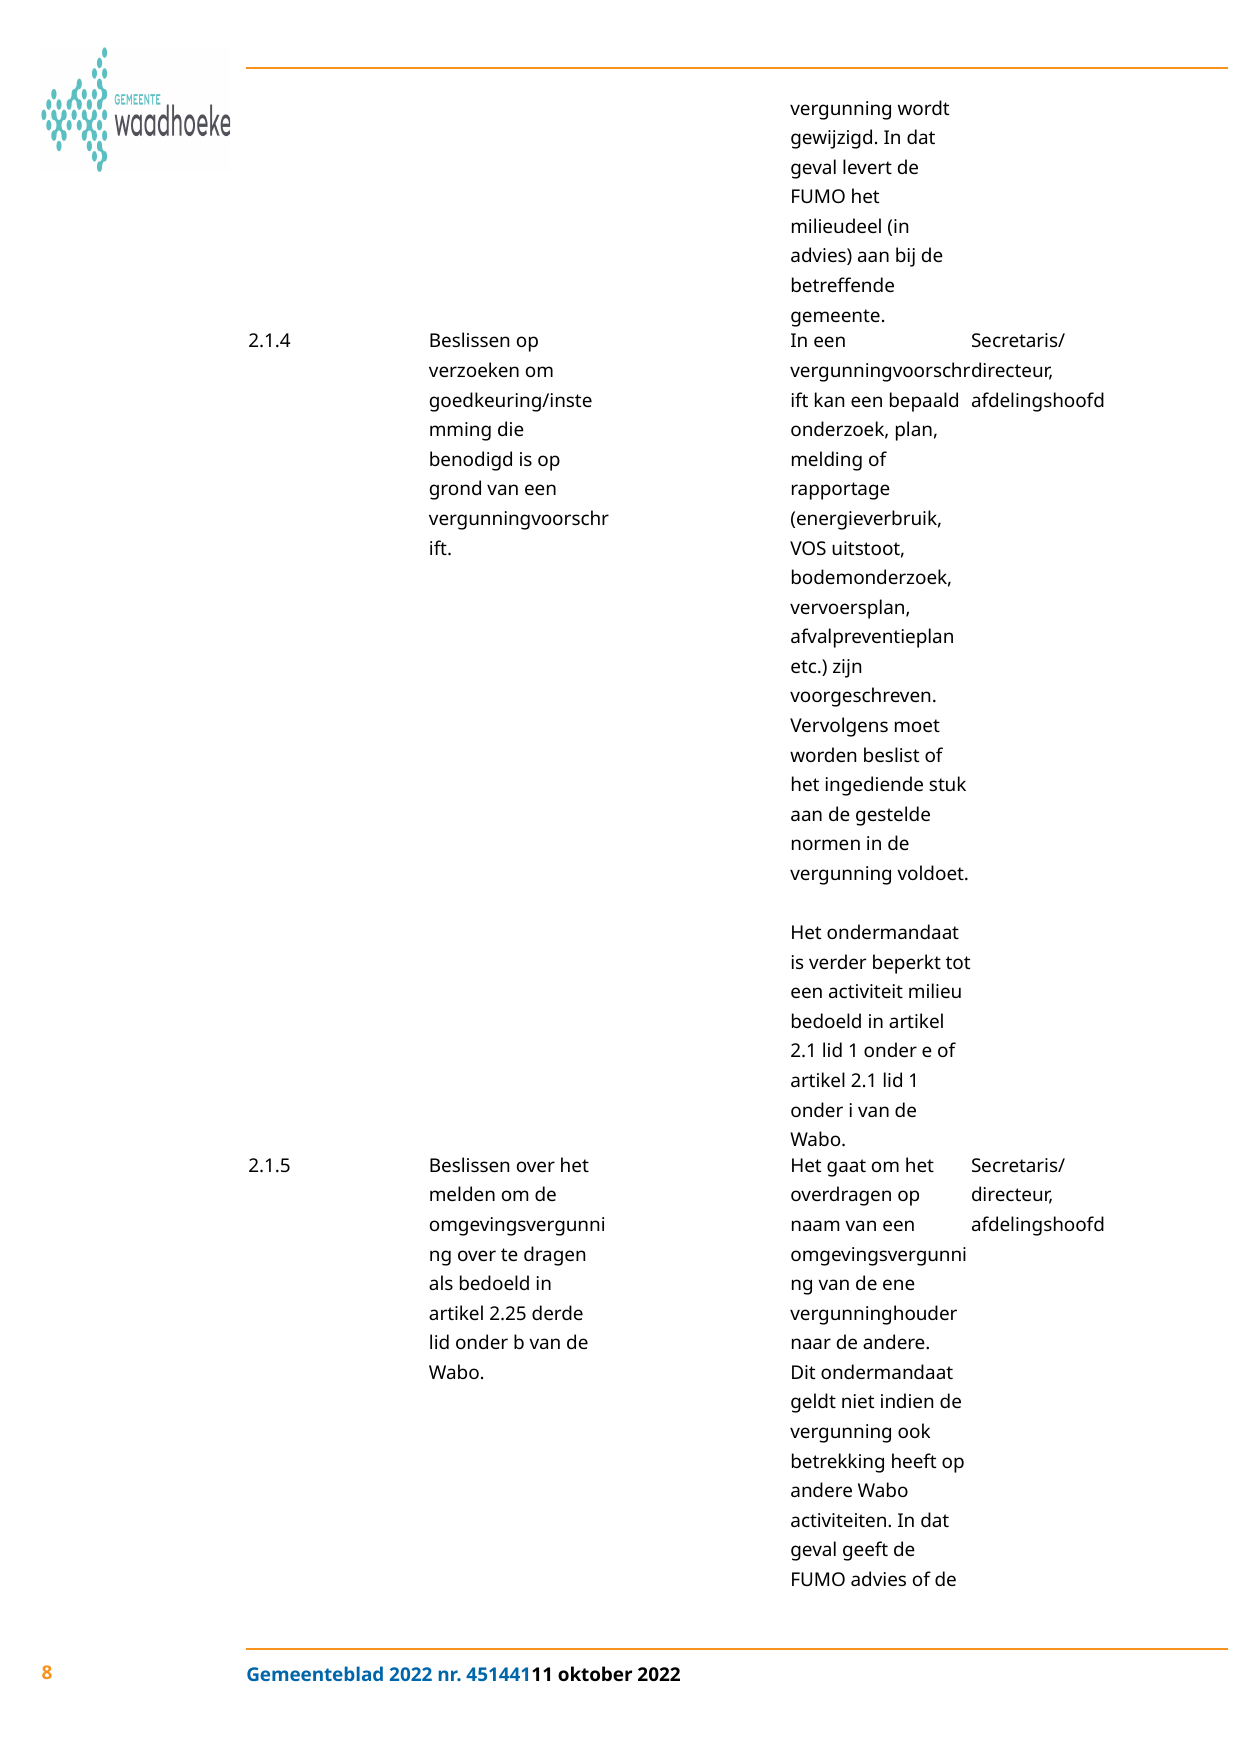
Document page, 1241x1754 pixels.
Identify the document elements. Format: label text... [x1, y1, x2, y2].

table_cell Beslissen over het melden om de omgevingsvergunning over te dragen als bedoeld in artikel 2.25 derde lid onder b van de Wabo. [429, 1152, 609, 1592]
table_cell [609, 1152, 790, 1592]
table_cell In een vergunningvoorschrift kan een bepaald onderzoek, plan, melding of rapportage (energieverbruik, VOS uitstoot, bodemonderzoek, vervoersplan, afvalpreventieplan etc.) zijn voorgeschreven. Vervolgens moet worden beslist of het ingediende stuk aan de gestelde normen in de vergunning voldoet. Het ondermandaat is verder beperkt tot een activiteit milieu bedoeld in artikel 2.1 lid 1 onder e of artikel 2.1 lid 1 onder i van de Wabo. [790, 328, 971, 1152]
table_cell [609, 95, 790, 328]
table_cell 2.1.4 [248, 328, 429, 1152]
table_cell Secretaris/ directeur, afdelingshoofd [971, 328, 1152, 1152]
table_cell Het gaat om het overdragen op naam van een omgevingsvergunning van de ene vergunninghouder naar de andere. Dit ondermandaat geldt niet indien de vergunning ook betrekking heeft op andere Wabo activiteiten. In dat geval geeft de FUMO advies of de [790, 1152, 971, 1592]
table_cell 2.1.5 [248, 1152, 429, 1592]
table_cell vergunning wordt gewijzigd. In dat geval levert de FUMO het milieudeel (in advies) aan bij de betreffende gemeente. [790, 95, 971, 328]
table_cell [248, 95, 429, 328]
table_cell [971, 95, 1152, 328]
table_cell [429, 95, 609, 328]
table_cell Beslissen op verzoeken om goedkeuring/instemming die benodigd is op grond van een vergunningvoorschrift. [429, 328, 609, 1152]
table_cell [609, 328, 790, 1152]
picture [41, 47, 231, 172]
table_cell Secretaris/ directeur, afdelingshoofd [971, 1152, 1152, 1592]
